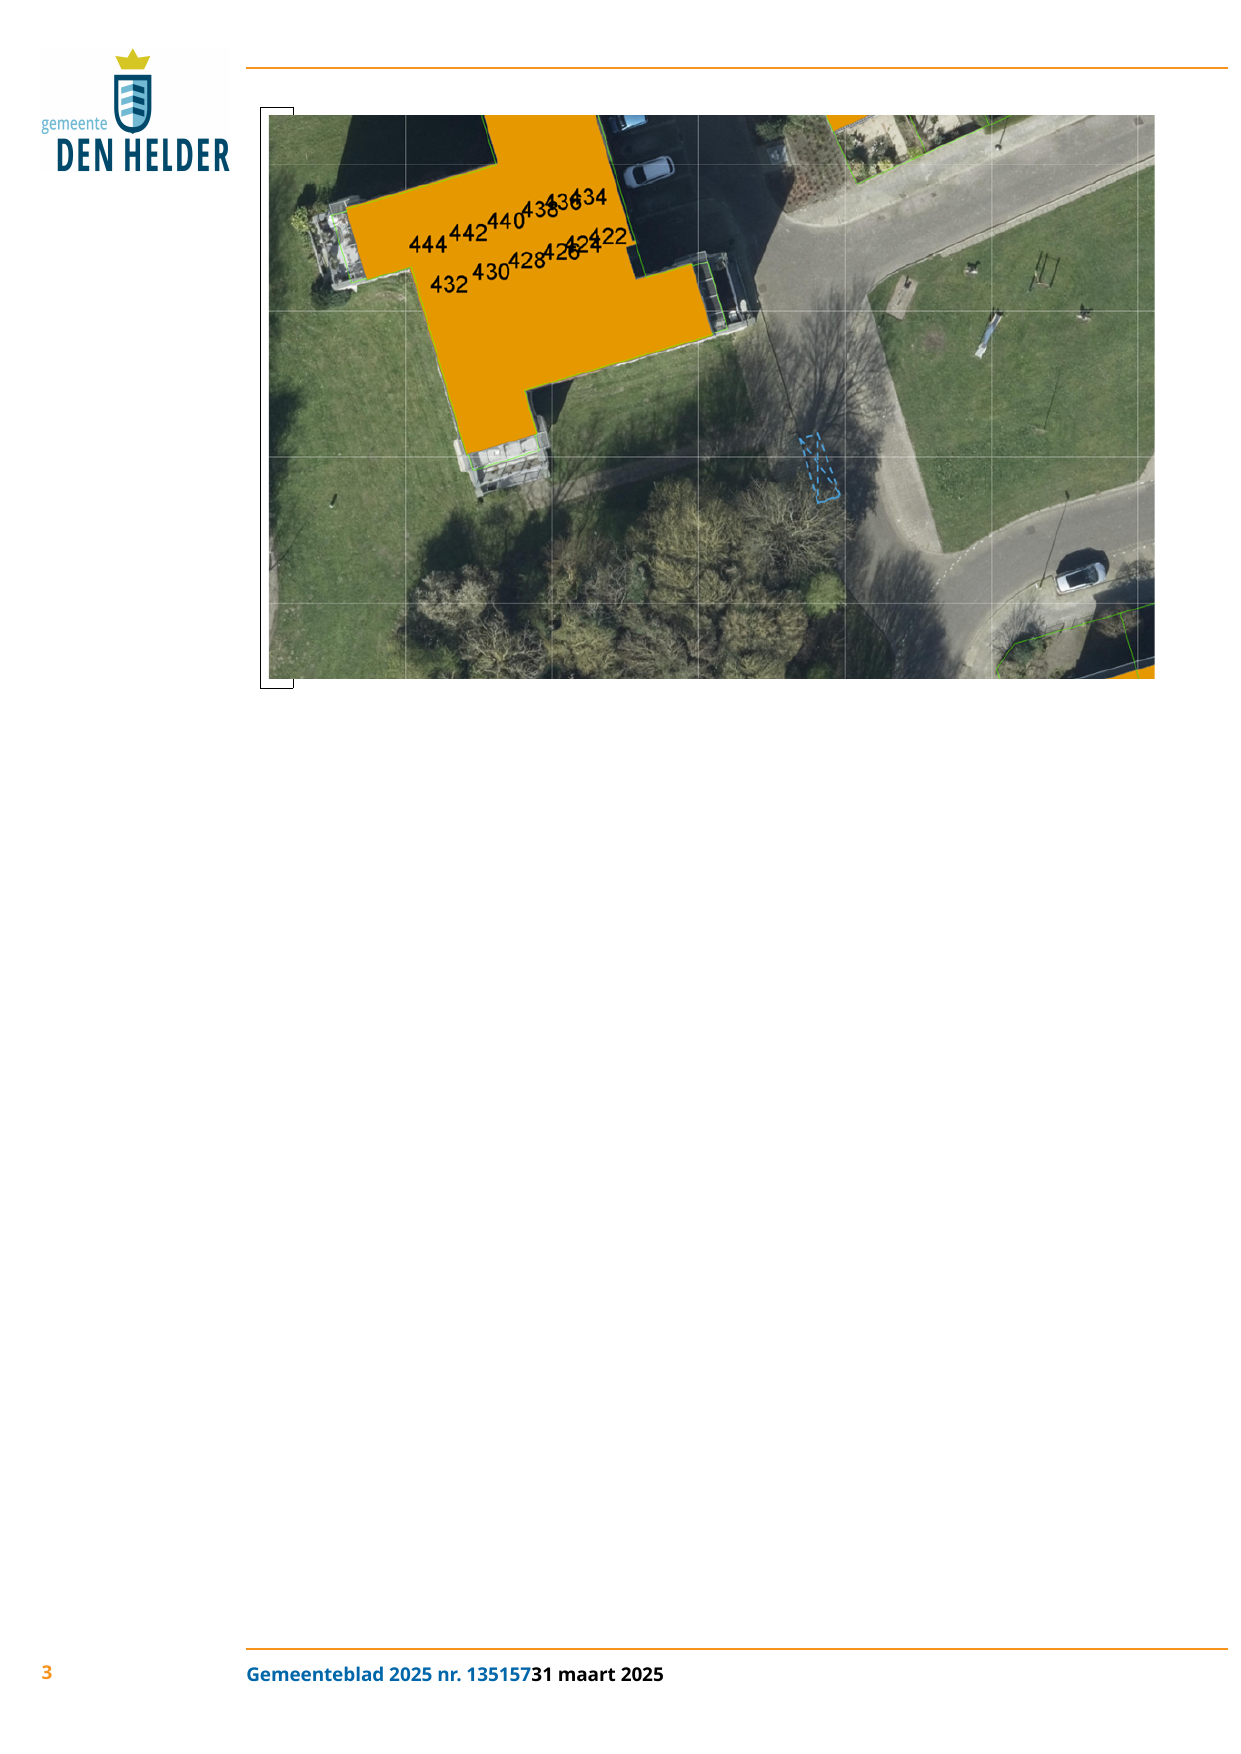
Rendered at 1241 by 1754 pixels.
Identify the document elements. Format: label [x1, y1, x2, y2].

picture [268, 115, 1155, 679]
picture [63, 144, 68, 165]
picture [220, 160, 224, 172]
picture [100, 154, 106, 172]
picture [130, 157, 135, 172]
picture [41, 47, 231, 172]
picture [182, 144, 187, 165]
